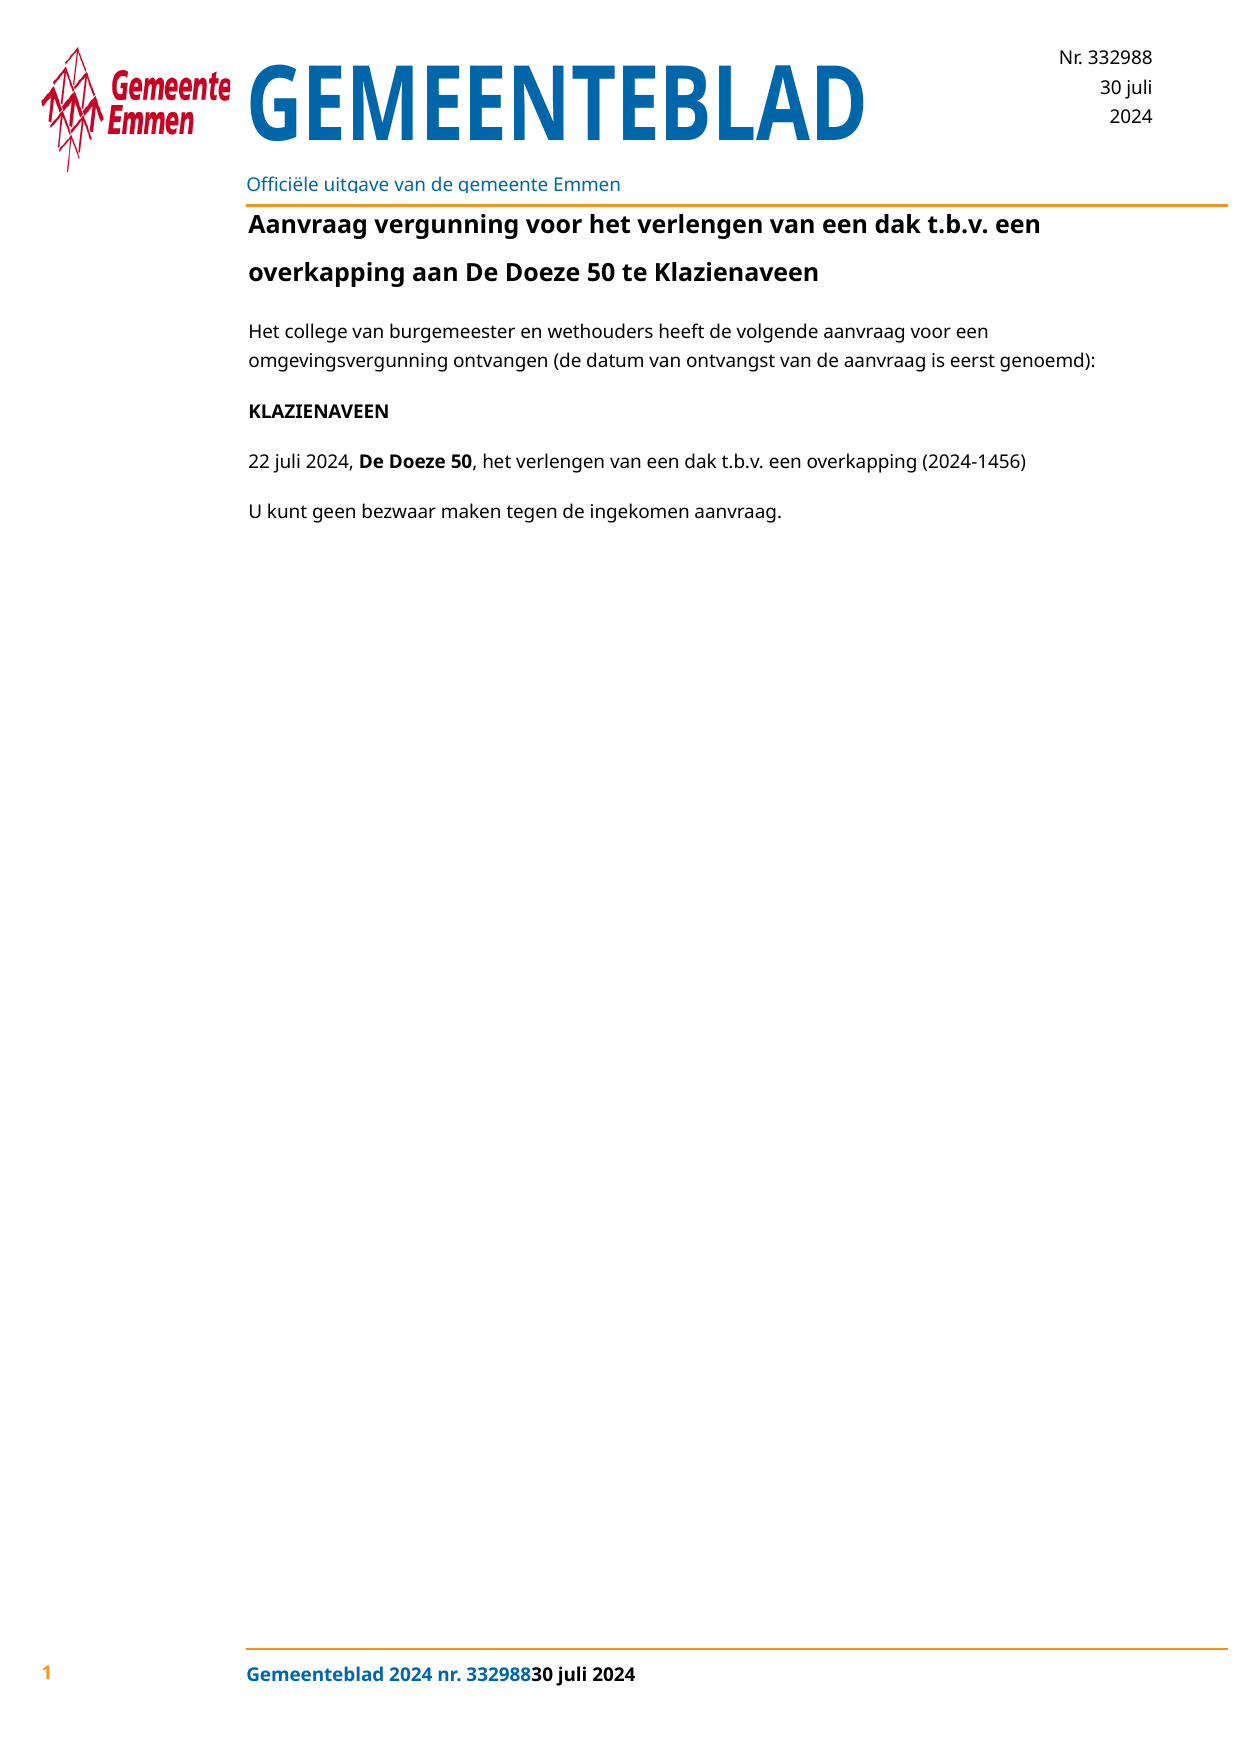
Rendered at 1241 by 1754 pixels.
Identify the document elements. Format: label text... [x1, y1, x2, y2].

text 22 juli 2024, De Doeze 50, het verlengen van een dak t.b.v. een overkapping (2024-1456) [248, 448, 1152, 474]
text KLAZIENAVEEN [248, 398, 1152, 424]
picture [41, 47, 231, 172]
text U kunt geen bezwaar maken tegen de ingekomen aanvraag. [248, 499, 1152, 524]
text Het college van burgemeester en wethouders heeft de volgende aanvraag voor een omgevingsvergunning ontvangen (de datum van ontvangst van de aanvraag is eerst genoemd): [248, 318, 1152, 373]
text Aanvraag vergunning voor het verlengen van een dak t.b.v. een overkapping aan De Doeze 50 te Klazienaveen [248, 207, 1152, 288]
